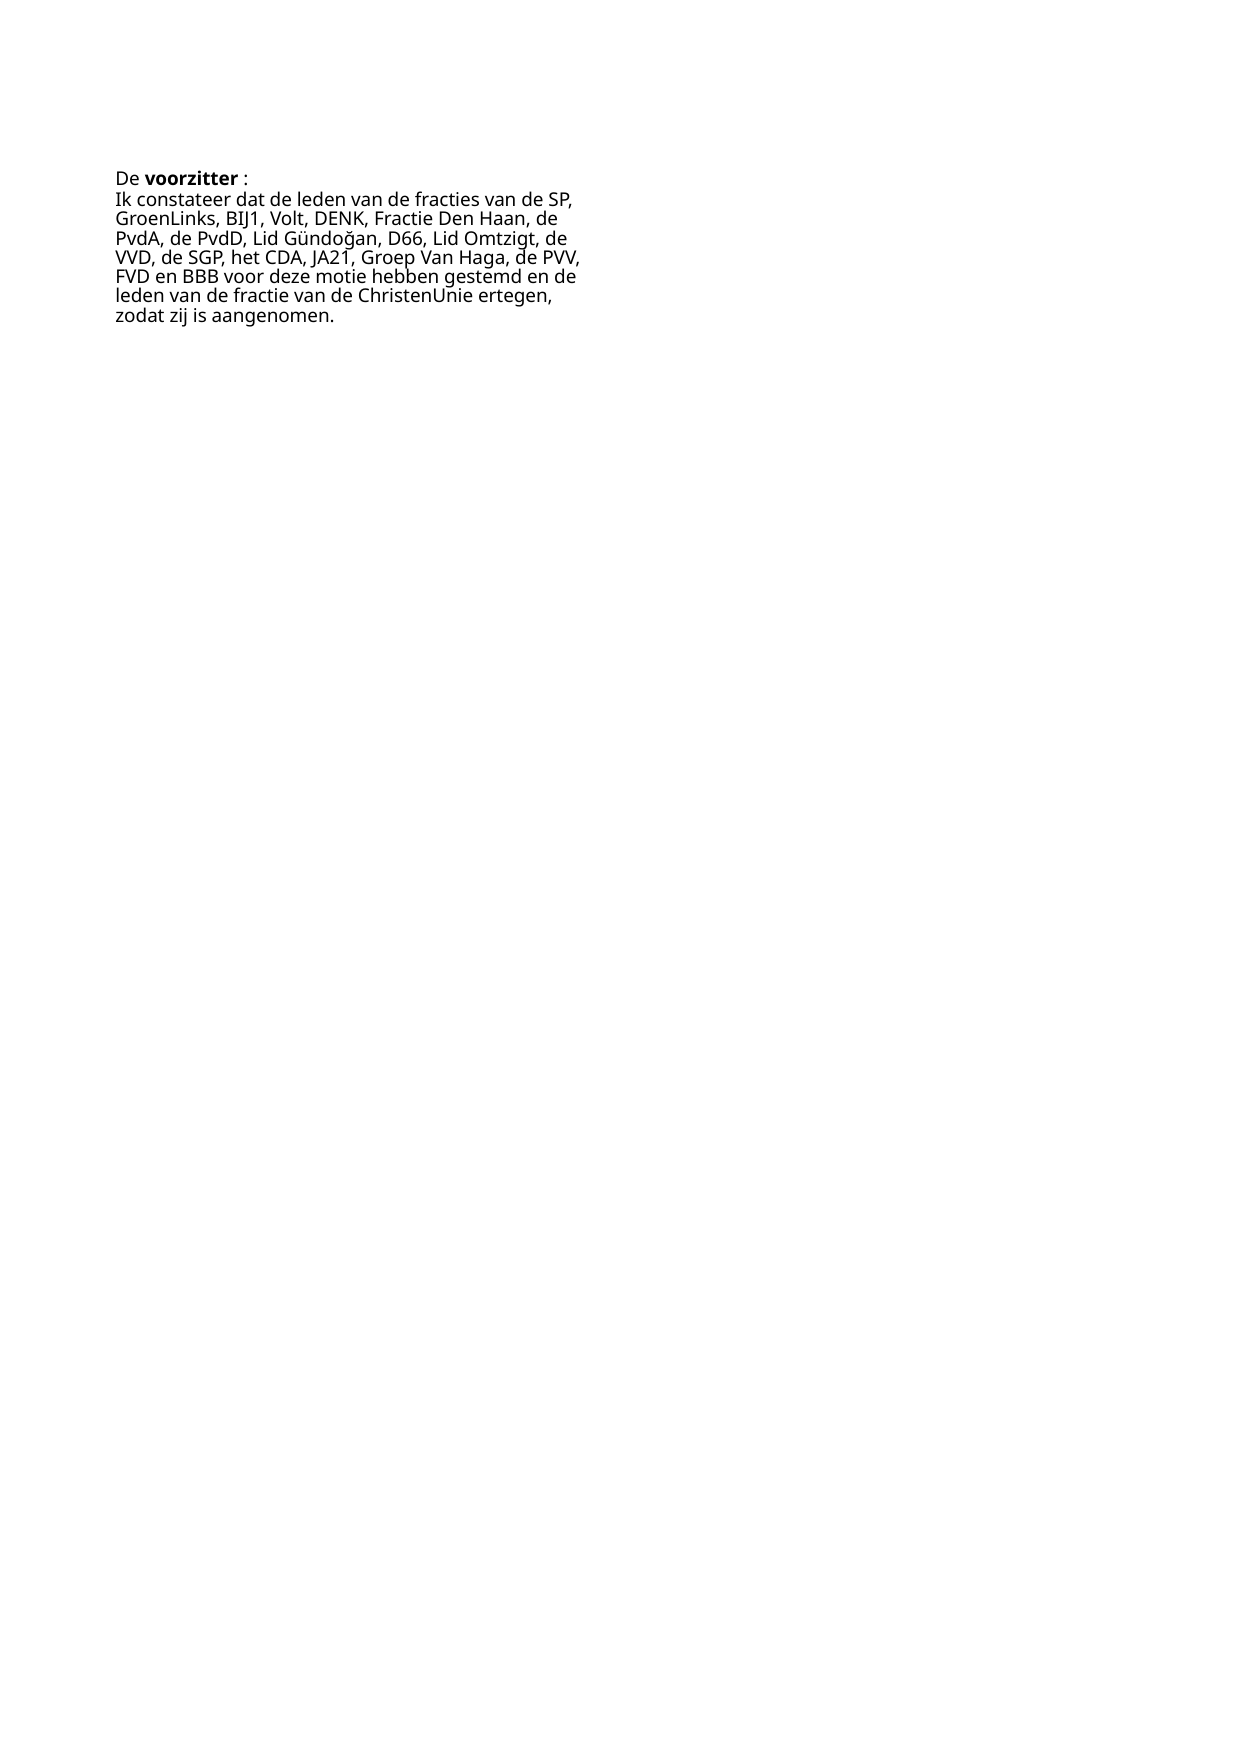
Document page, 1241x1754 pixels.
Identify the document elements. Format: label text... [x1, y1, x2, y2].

text De voorzitter : [115, 165, 605, 191]
text Ik constateer dat de leden van de fracties van de SP, GroenLinks, BIJ1, Volt, DENK, Fractie Den Haan, de PvdA, de PvdD, Lid Gündoğan, D66, Lid Omtzigt, de VVD, de SGP, het CDA, JA21, Groep Van Haga, de PVV, FVD en BBB voor deze motie hebben gestemd en de leden van de fractie van de ChristenUnie ertegen, zodat zij is aangenomen. [115, 191, 605, 326]
